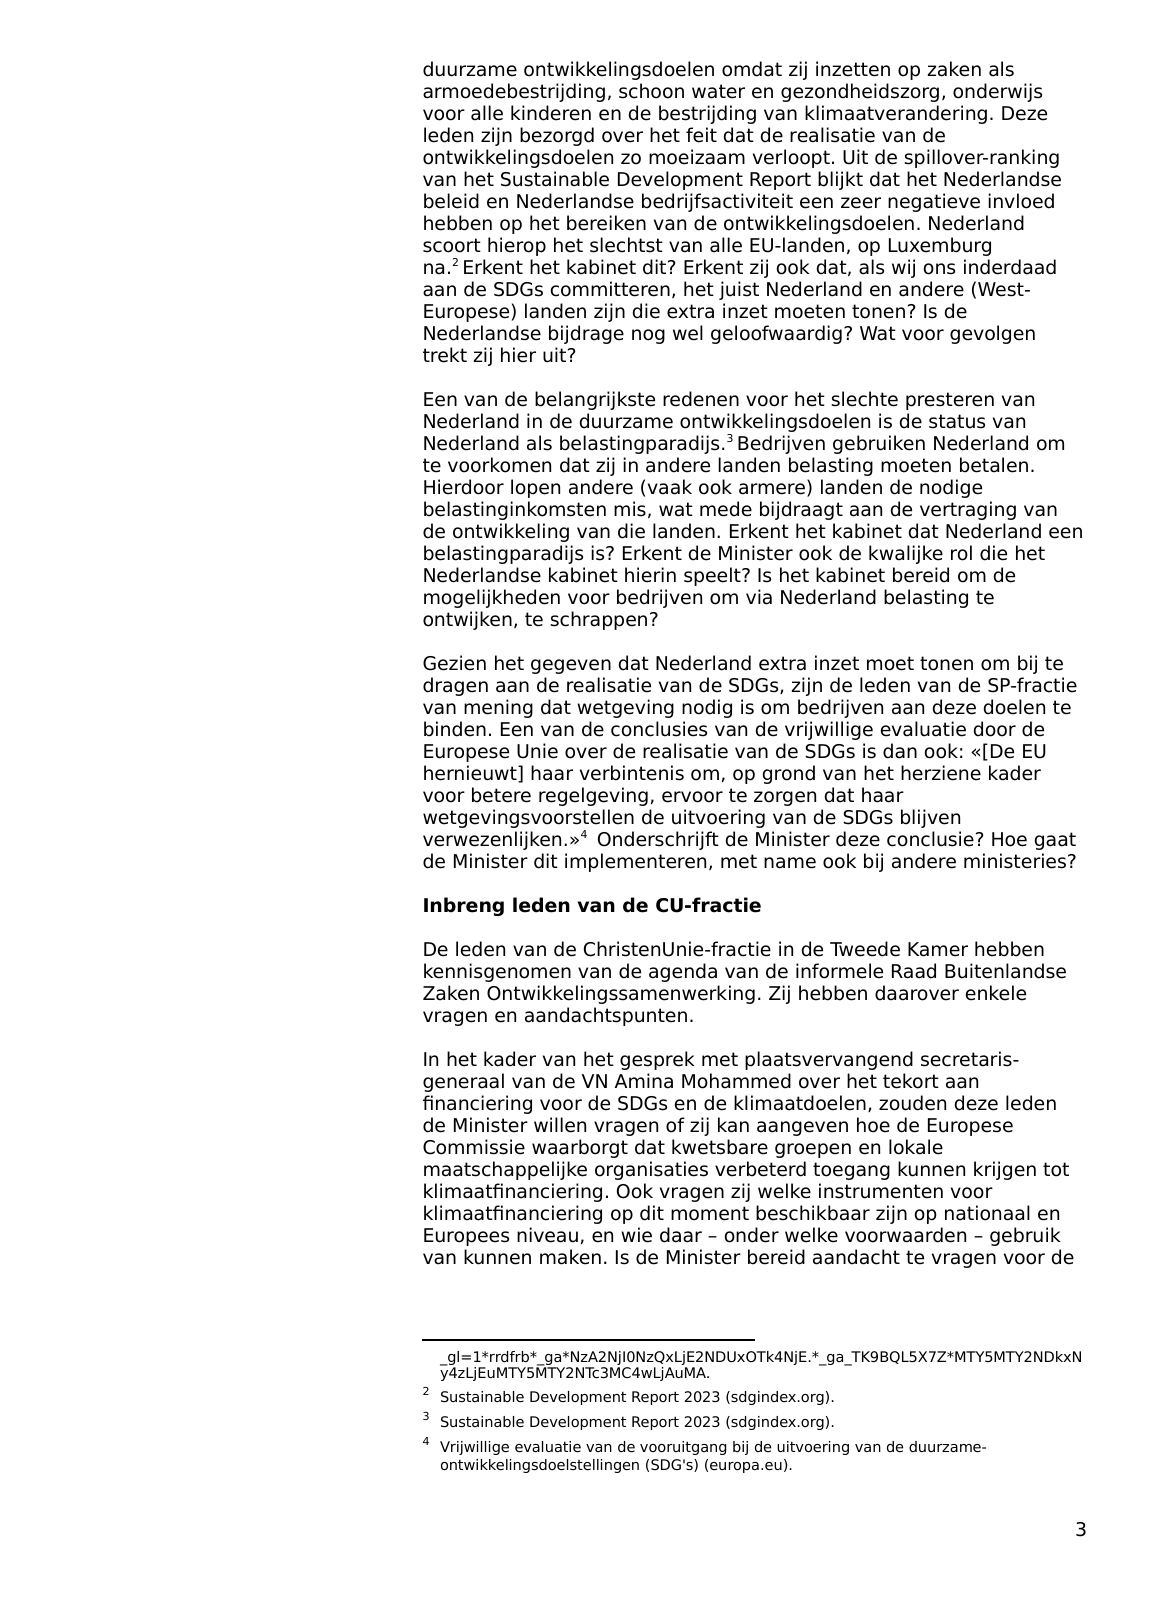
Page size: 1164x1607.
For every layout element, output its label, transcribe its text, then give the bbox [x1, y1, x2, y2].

text Sustainable Development Report 2023 (sdgindex.org). [422, 1410, 1087, 1432]
text _gl=1*rrdfrb*_ga*NzA2NjI0NzQxLjE2NDUxOTk4NjE.*_ga_TK9BQL5X7Z*MTY5MTY2NDkxNy4zLjEuMTY5MTY2NTc3MC4wLjAuMA. [422, 1349, 1087, 1382]
text Gezien het gegeven dat Nederland extra inzet moet tonen om bij te dragen aan de realisatie van de SDGs, zijn de leden van de SP-fractie van mening dat wetgeving nodig is om bedrijven aan deze doelen te binden. Een van de conclusies van de vrijwillige evaluatie door de Europese Unie over de realisatie van de SDGs is dan ook: «[De EU hernieuwt] haar verbintenis om, op grond van het herziene kader voor betere regelgeving, ervoor te zorgen dat haar wetgevingsvoorstellen de uitvoering van de SDGs blijven verwezenlijken.» Onderschrijft de Minister deze conclusie? Hoe gaat de Minister dit implementeren, met name ook bij andere ministeries? [422, 653, 1087, 873]
text In het kader van het gesprek met plaatsvervangend secretaris-generaal van de VN Amina Mohammed over het tekort aan financiering voor de SDGs en de klimaatdoelen, zouden deze leden de Minister willen vragen of zij kan aangeven hoe de Europese Commissie waarborgt dat kwetsbare groepen en lokale maatschappelijke organisaties verbeterd toegang kunnen krijgen tot klimaatfinanciering. Ook vragen zij welke instrumenten voor klimaatfinanciering op dit moment beschikbaar zijn op nationaal en Europees niveau, en wie daar – onder welke voorwaarden – gebruik van kunnen maken. Is de Minister bereid aandacht te vragen voor de [422, 1049, 1087, 1269]
text De leden van de ChristenUnie-fractie in de Tweede Kamer hebben kennisgenomen van de agenda van de informele Raad Buitenlandse Zaken Ontwikkelingssamenwerking. Zij hebben daarover enkele vragen en aandachtspunten. [422, 939, 1087, 1027]
subtitle Inbreng leden van de CU-fractie [422, 895, 1087, 917]
text Een van de belangrijkste redenen voor het slechte presteren van Nederland in de duurzame ontwikkelingsdoelen is de status van Nederland als belastingparadijs.Bedrijven gebruiken Nederland om te voorkomen dat zij in andere landen belasting moeten betalen. Hierdoor lopen andere (vaak ook armere) landen de nodige belastinginkomsten mis, wat mede bijdraagt aan de vertraging van de ontwikkeling van die landen. Erkent het kabinet dat Nederland een belastingparadijs is? Erkent de Minister ook de kwalijke rol die het Nederlandse kabinet hierin speelt? Is het kabinet bereid om de mogelijkheden voor bedrijven om via Nederland belasting te ontwijken, te schrappen? [422, 389, 1087, 631]
text Sustainable Development Report 2023 (sdgindex.org). [422, 1385, 1087, 1407]
text duurzame ontwikkelingsdoelen omdat zij inzetten op zaken als armoedebestrijding, schoon water en gezondheidszorg, onderwijs voor alle kinderen en de bestrijding van klimaatverandering. Deze leden zijn bezorgd over het feit dat de realisatie van de ontwikkelingsdoelen zo moeizaam verloopt. Uit de spillover-ranking van het Sustainable Development Report blijkt dat het Nederlandse beleid en Nederlandse bedrijfsactiviteit een zeer negatieve invloed hebben op het bereiken van de ontwikkelingsdoelen. Nederland scoort hierop het slechtst van alle EU-landen, op Luxemburg na.Erkent het kabinet dit? Erkent zij ook dat, als wij ons inderdaad aan de SDGs committeren, het juist Nederland en andere (West-Europese) landen zijn die extra inzet moeten tonen? Is de Nederlandse bijdrage nog wel geloofwaardig? Wat voor gevolgen trekt zij hier uit? [422, 59, 1087, 367]
text Vrijwillige evaluatie van de vooruitgang bij de uitvoering van de duurzame-ontwikkelingsdoelstellingen (SDG's) (europa.eu). [422, 1435, 1087, 1474]
